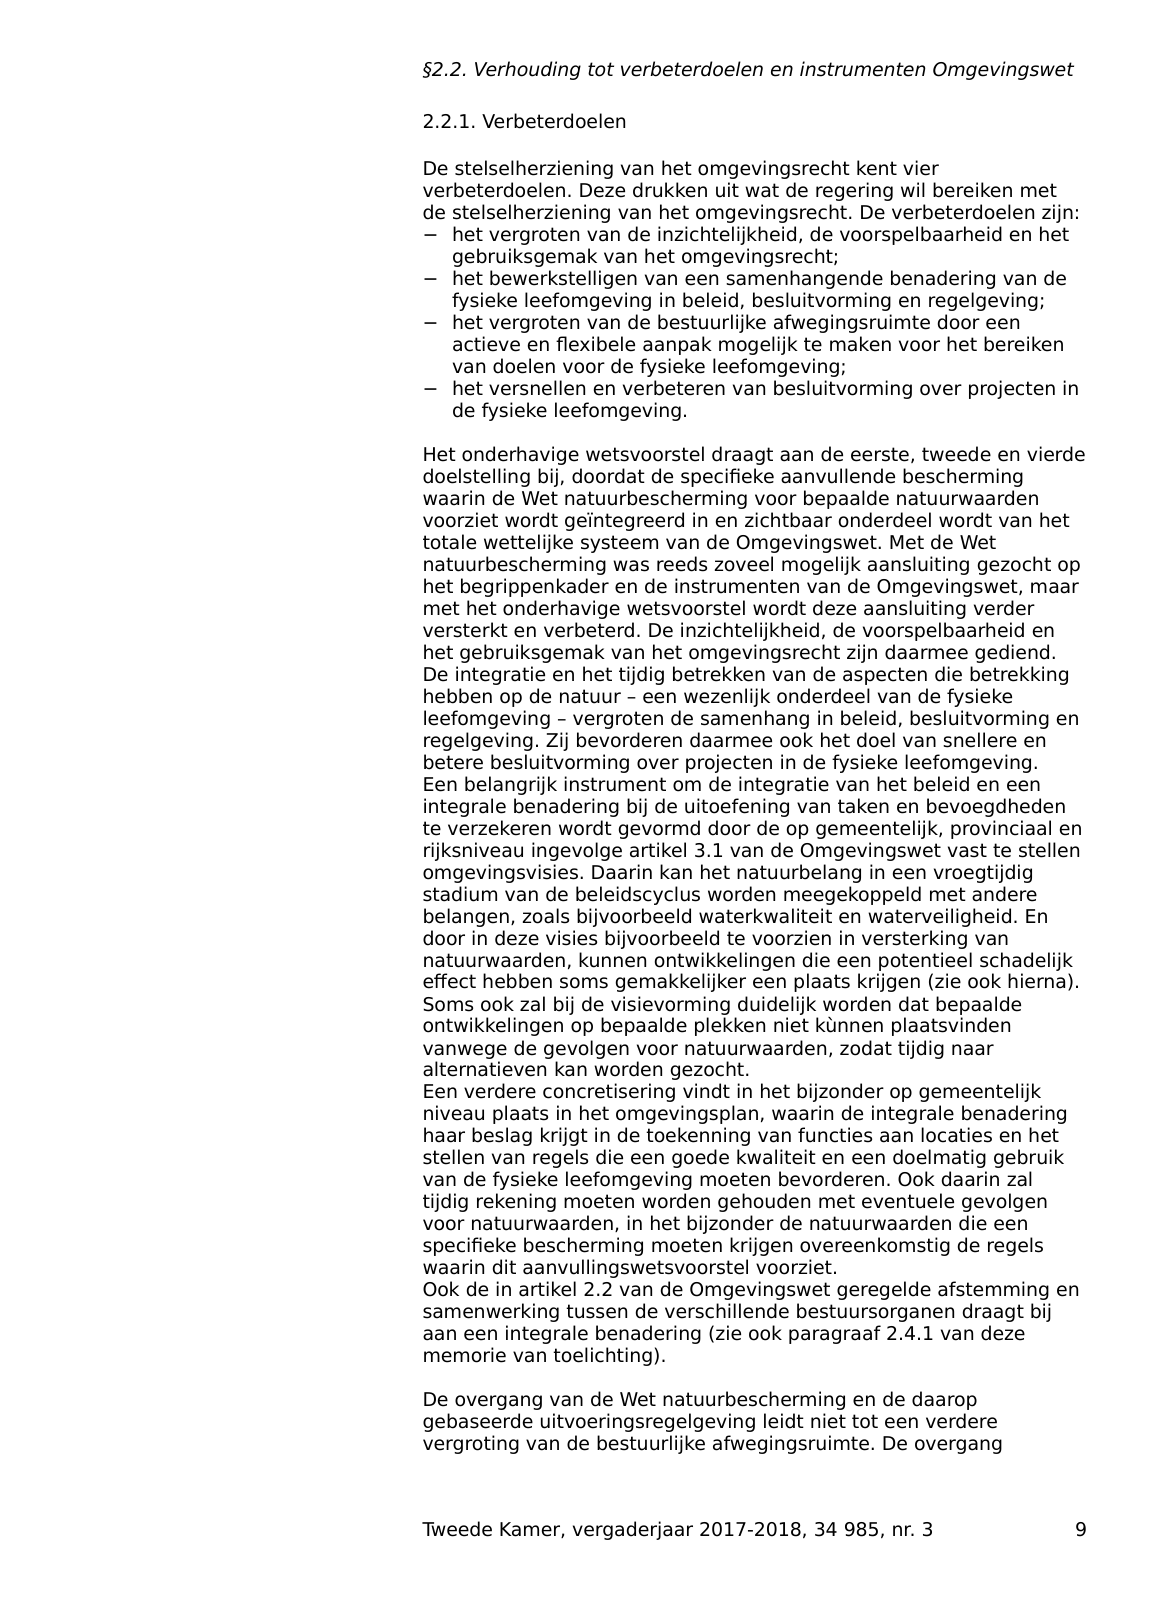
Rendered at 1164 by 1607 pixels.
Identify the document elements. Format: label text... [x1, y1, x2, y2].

text Ook de in artikel 2.2 van de Omgevingswet geregelde afstemming en samenwerking tussen de verschillende bestuursorganen draagt bij aan een integrale benadering (zie ook paragraaf 2.4.1 van deze memorie van toelichting). [422, 1279, 1087, 1367]
subtitle 2.2.1. Verbeterdoelen [422, 111, 1087, 133]
text De overgang van de Wet natuurbescherming en de daarop gebaseerde uitvoeringsregelgeving leidt niet tot een verdere vergroting van de bestuurlijke afwegingsruimte. De overgang [422, 1389, 1087, 1455]
text De stelselherziening van het omgevingsrecht kent vier verbeterdoelen. Deze drukken uit wat de regering wil bereiken met de stelselherziening van het omgevingsrecht. De verbeterdoelen zijn: [422, 158, 1087, 224]
text Een verdere concretisering vindt in het bijzonder op gemeentelijk niveau plaats in het omgevingsplan, waarin de integrale benadering haar beslag krijgt in de toekenning van functies aan locaties en het stellen van regels die een goede kwaliteit en een doelmatig gebruik van de fysieke leefomgeving moeten bevorderen. Ook daarin zal tijdig rekening moeten worden gehouden met eventuele gevolgen voor natuurwaarden, in het bijzonder de natuurwaarden die een specifieke bescherming moeten krijgen overeenkomstig de regels waarin dit aanvullingswetsvoorstel voorziet. [422, 1081, 1087, 1279]
text − het vergroten van de inzichtelijkheid, de voorspelbaarheid en het gebruiksgemak van het omgevingsrecht; [422, 224, 1087, 268]
text − het bewerkstelligen van een samenhangende benadering van de fysieke leefomgeving in beleid, besluitvorming en regelgeving; [422, 268, 1087, 312]
text Het onderhavige wetsvoorstel draagt aan de eerste, tweede en vierde doelstelling bij, doordat de specifieke aanvullende bescherming waarin de Wet natuurbescherming voor bepaalde natuurwaarden voorziet wordt geïntegreerd in en zichtbaar onderdeel wordt van het totale wettelijke systeem van de Omgevingswet. Met de Wet natuurbescherming was reeds zoveel mogelijk aansluiting gezocht op het begrippenkader en de instrumenten van de Omgevingswet, maar met het onderhavige wetsvoorstel wordt deze aansluiting verder versterkt en verbeterd. De inzichtelijkheid, de voorspelbaarheid en het gebruiksgemak van het omgevingsrecht zijn daarmee gediend. De integratie en het tijdig betrekken van de aspecten die betrekking hebben op de natuur – een wezenlijk onderdeel van de fysieke leefomgeving – vergroten de samenhang in beleid, besluitvorming en regelgeving. Zij bevorderen daarmee ook het doel van snellere en betere besluitvorming over projecten in de fysieke leefomgeving. [422, 444, 1087, 774]
text Een belangrijk instrument om de integratie van het beleid en een integrale benadering bij de uitoefening van taken en bevoegdheden te verzekeren wordt gevormd door de op gemeentelijk, provinciaal en rijksniveau ingevolge artikel 3.1 van de Omgevingswet vast te stellen omgevingsvisies. Daarin kan het natuurbelang in een vroegtijdig stadium van de beleidscyclus worden meegekoppeld met andere belangen, zoals bijvoorbeeld waterkwaliteit en waterveiligheid. En door in deze visies bijvoorbeeld te voorzien in versterking van natuurwaarden, kunnen ontwikkelingen die een potentieel schadelijk effect hebben soms gemakkelijker een plaats krijgen (zie ook hierna). Soms ook zal bij de visievorming duidelijk worden dat bepaalde ontwikkelingen op bepaalde plekken niet kùnnen plaatsvinden vanwege de gevolgen voor natuurwaarden, zodat tijdig naar alternatieven kan worden gezocht. [422, 774, 1087, 1081]
text − het versnellen en verbeteren van besluitvorming over projecten in de fysieke leefomgeving. [422, 378, 1087, 422]
subtitle §2.2. Verhouding tot verbeterdoelen en instrumenten Omgevingswet [422, 59, 1087, 81]
text − het vergroten van de bestuurlijke afwegingsruimte door een actieve en flexibele aanpak mogelijk te maken voor het bereiken van doelen voor de fysieke leefomgeving; [422, 312, 1087, 378]
